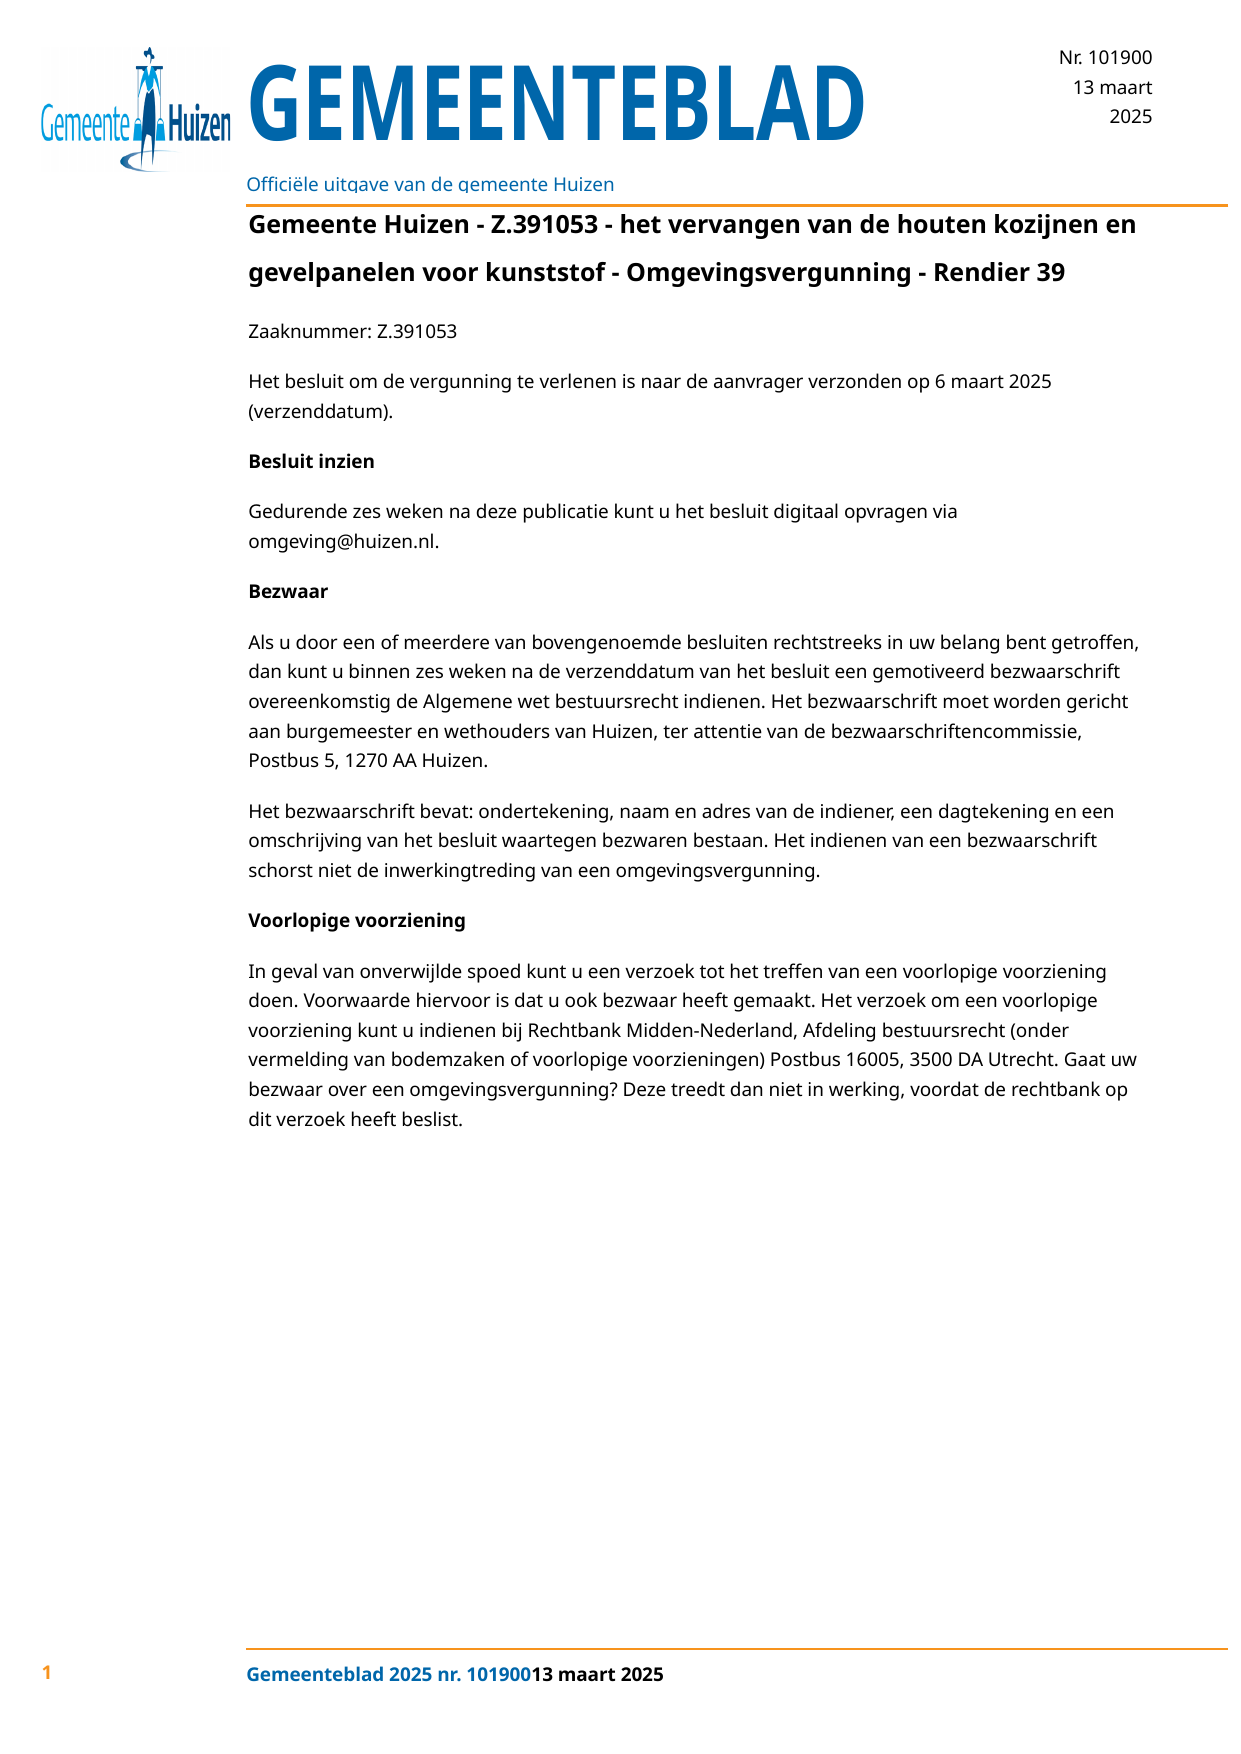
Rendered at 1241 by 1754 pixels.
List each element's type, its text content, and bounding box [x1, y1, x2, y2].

text Gemeente Huizen - Z.391053 - het vervangen van de houten kozijnen en gevelpanelen voor kunststof - Omgevingsvergunning - Rendier 39 [248, 207, 1152, 288]
text Besluit inzien [248, 448, 1152, 474]
picture [41, 47, 231, 172]
text Voorlopige voorziening [248, 907, 1152, 933]
text In geval van onverwijlde spoed kunt u een verzoek tot het treffen van een voorlopige voorziening doen. Voorwaarde hiervoor is dat u ook bezwaar heeft gemaakt. Het verzoek om een voorlopige voorziening kunt u indienen bij Rechtbank Midden-Nederland, Afdeling bestuursrecht (onder vermelding van bodemzaken of voorlopige voorzieningen) Postbus 16005, 3500 DA Utrecht. Gaat uw bezwaar over een omgevingsvergunning? Deze treedt dan niet in werking, voordat de rechtbank op dit verzoek heeft beslist. [248, 958, 1152, 1132]
text Gedurende zes weken na deze publicatie kunt u het besluit digitaal opvragen via omgeving@huizen.nl. [248, 499, 1152, 554]
text Het bezwaarschrift bevat: ondertekening, naam en adres van de indiener, een dagtekening en een omschrijving van het besluit waartegen bezwaren bestaan. Het indienen van een bezwaarschrift schorst niet de inwerkingtreding van een omgevingsvergunning. [248, 798, 1152, 883]
text Bezwaar [248, 579, 1152, 604]
text Als u door een of meerdere van bovengenoemde besluiten rechtstreeks in uw belang bent getroffen, dan kunt u binnen zes weken na de verzenddatum van het besluit een gemotiveerd bezwaarschrift overeenkomstig de Algemene wet bestuursrecht indienen. Het bezwaarschrift moet worden gericht aan burgemeester en wethouders van Huizen, ter attentie van de bezwaarschriftencommissie, Postbus 5, 1270 AA Huizen. [248, 629, 1152, 773]
text Zaaknummer: Z.391053 [248, 318, 1152, 344]
text Het besluit om de vergunning te verlenen is naar de aanvrager verzonden op 6 maart 2025 (verzenddatum). [248, 368, 1152, 424]
